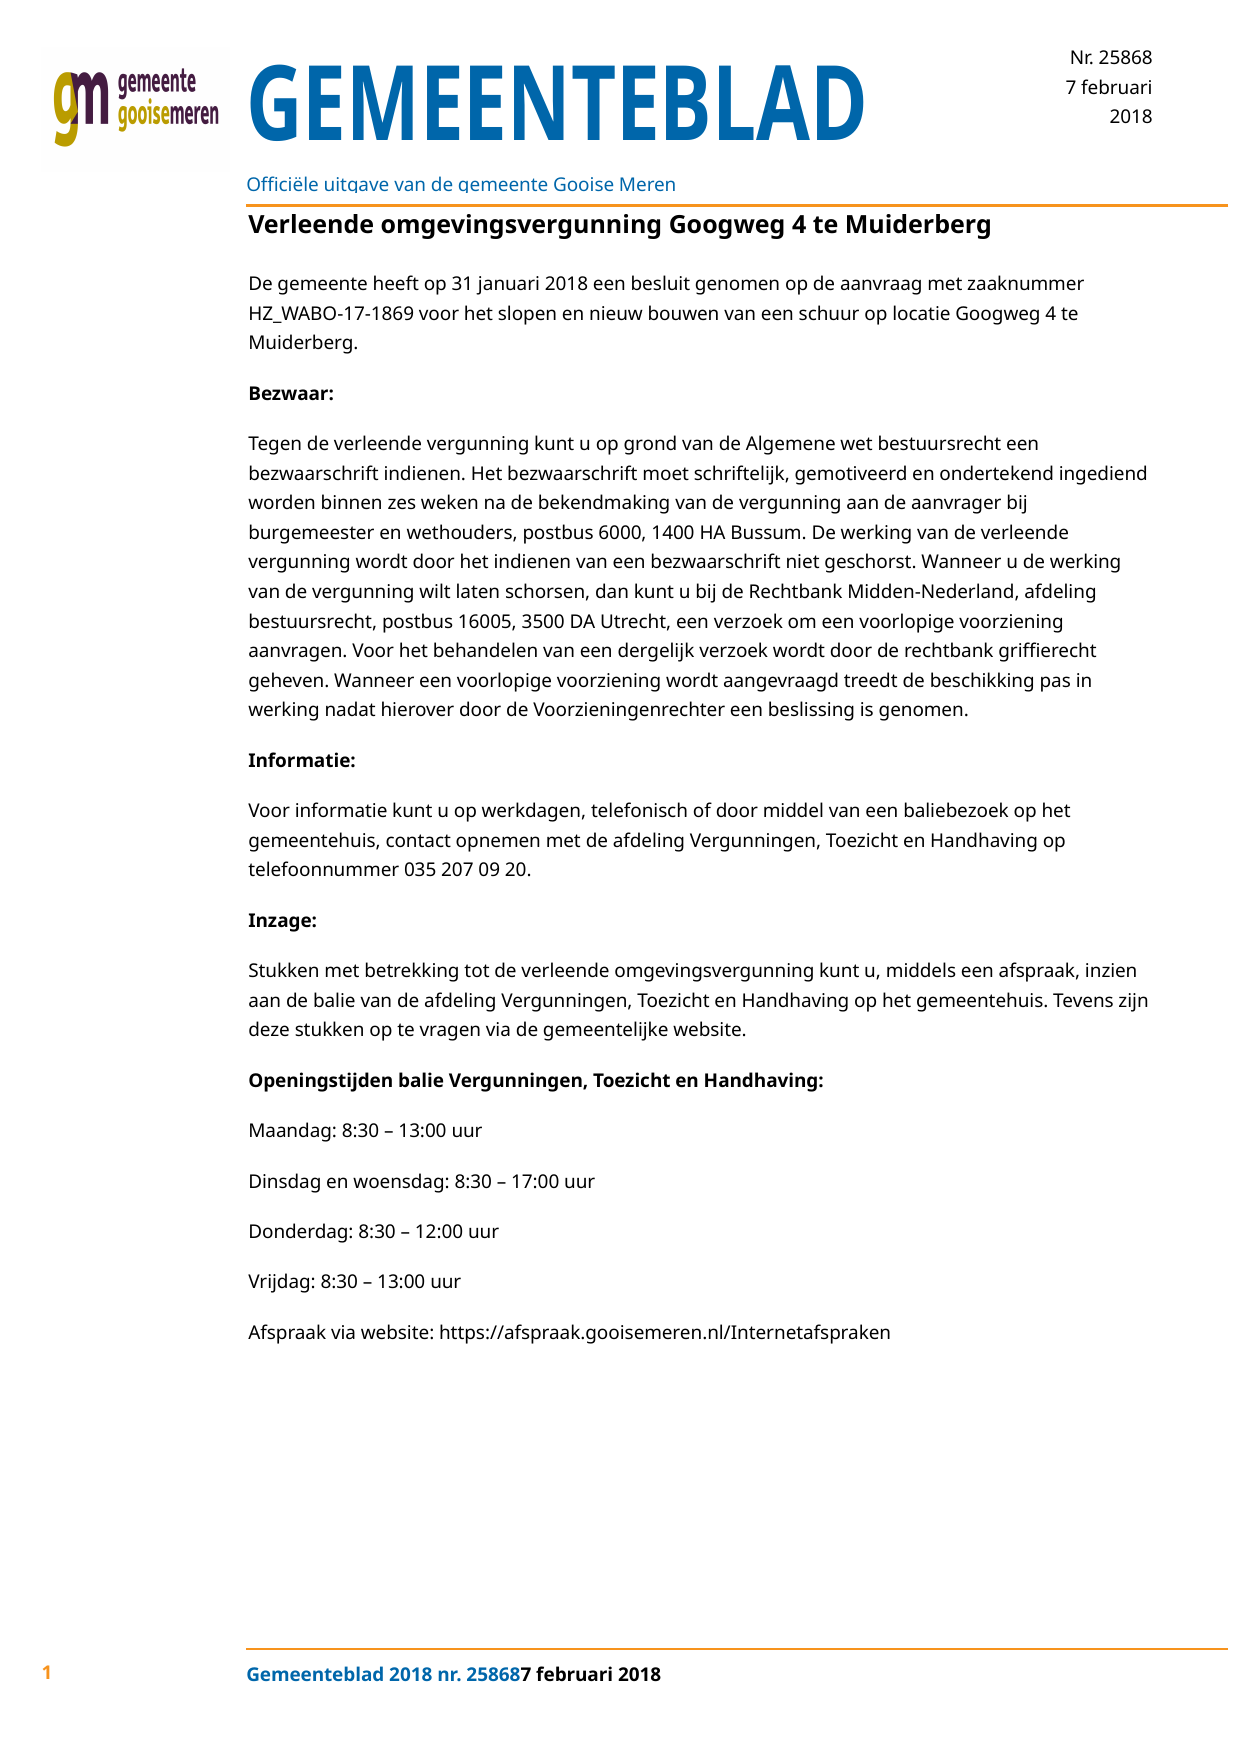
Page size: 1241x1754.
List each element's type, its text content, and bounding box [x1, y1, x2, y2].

text Bezwaar: [248, 380, 1152, 406]
text Vrijdag: 8:30 – 13:00 uur [248, 1269, 1152, 1294]
picture [41, 47, 231, 172]
text Dinsdag en woensdag: 8:30 – 17:00 uur [248, 1168, 1152, 1193]
text Informatie: [248, 747, 1152, 773]
text Verleende omgevingsvergunning Googweg 4 te Muiderberg [248, 207, 1152, 241]
text Donderdag: 8:30 – 12:00 uur [248, 1218, 1152, 1244]
text De gemeente heeft op 31 januari 2018 een besluit genomen op de aanvraag met zaaknummer HZ_WABO-17-1869 voor het slopen en nieuw bouwen van een schuur op locatie Googweg 4 te Muiderberg. [248, 270, 1152, 355]
text Voor informatie kunt u op werkdagen, telefonisch of door middel van een baliebezoek op het gemeentehuis, contact opnemen met de afdeling Vergunningen, Toezicht en Handhaving op telefoonnummer 035 207 09 20. [248, 797, 1152, 882]
text Tegen de verleende vergunning kunt u op grond van de Algemene wet bestuursrecht een bezwaarschrift indienen. Het bezwaarschrift moet schriftelijk, gemotiveerd en ondertekend ingediend worden binnen zes weken na de bekendmaking van de vergunning aan de aanvrager bij burgemeester en wethouders, postbus 6000, 1400 HA Bussum. De werking van de verleende vergunning wordt door het indienen van een bezwaarschrift niet geschorst. Wanneer u de werking van de vergunning wilt laten schorsen, dan kunt u bij de Rechtbank Midden-Nederland, afdeling bestuursrecht, postbus 16005, 3500 DA Utrecht, een verzoek om een voorlopige voorziening aanvragen. Voor het behandelen van een dergelijk verzoek wordt door de rechtbank griffierecht geheven. Wanneer een voorlopige voorziening wordt aangevraagd treedt de beschikking pas in werking nadat hierover door de Voorzieningenrechter een beslissing is genomen. [248, 430, 1152, 722]
text Inzage: [248, 907, 1152, 933]
text Openingstijden balie Vergunningen, Toezicht en Handhaving: [248, 1067, 1152, 1093]
text Afspraak via website: https://afspraak.gooisemeren.nl/Internetafspraken [248, 1319, 1152, 1345]
text Maandag: 8:30 – 13:00 uur [248, 1117, 1152, 1143]
text Stukken met betrekking tot de verleende omgevingsvergunning kunt u, middels een afspraak, inzien aan de balie van de afdeling Vergunningen, Toezicht en Handhaving op het gemeentehuis. Tevens zijn deze stukken op te vragen via de gemeentelijke website. [248, 957, 1152, 1042]
